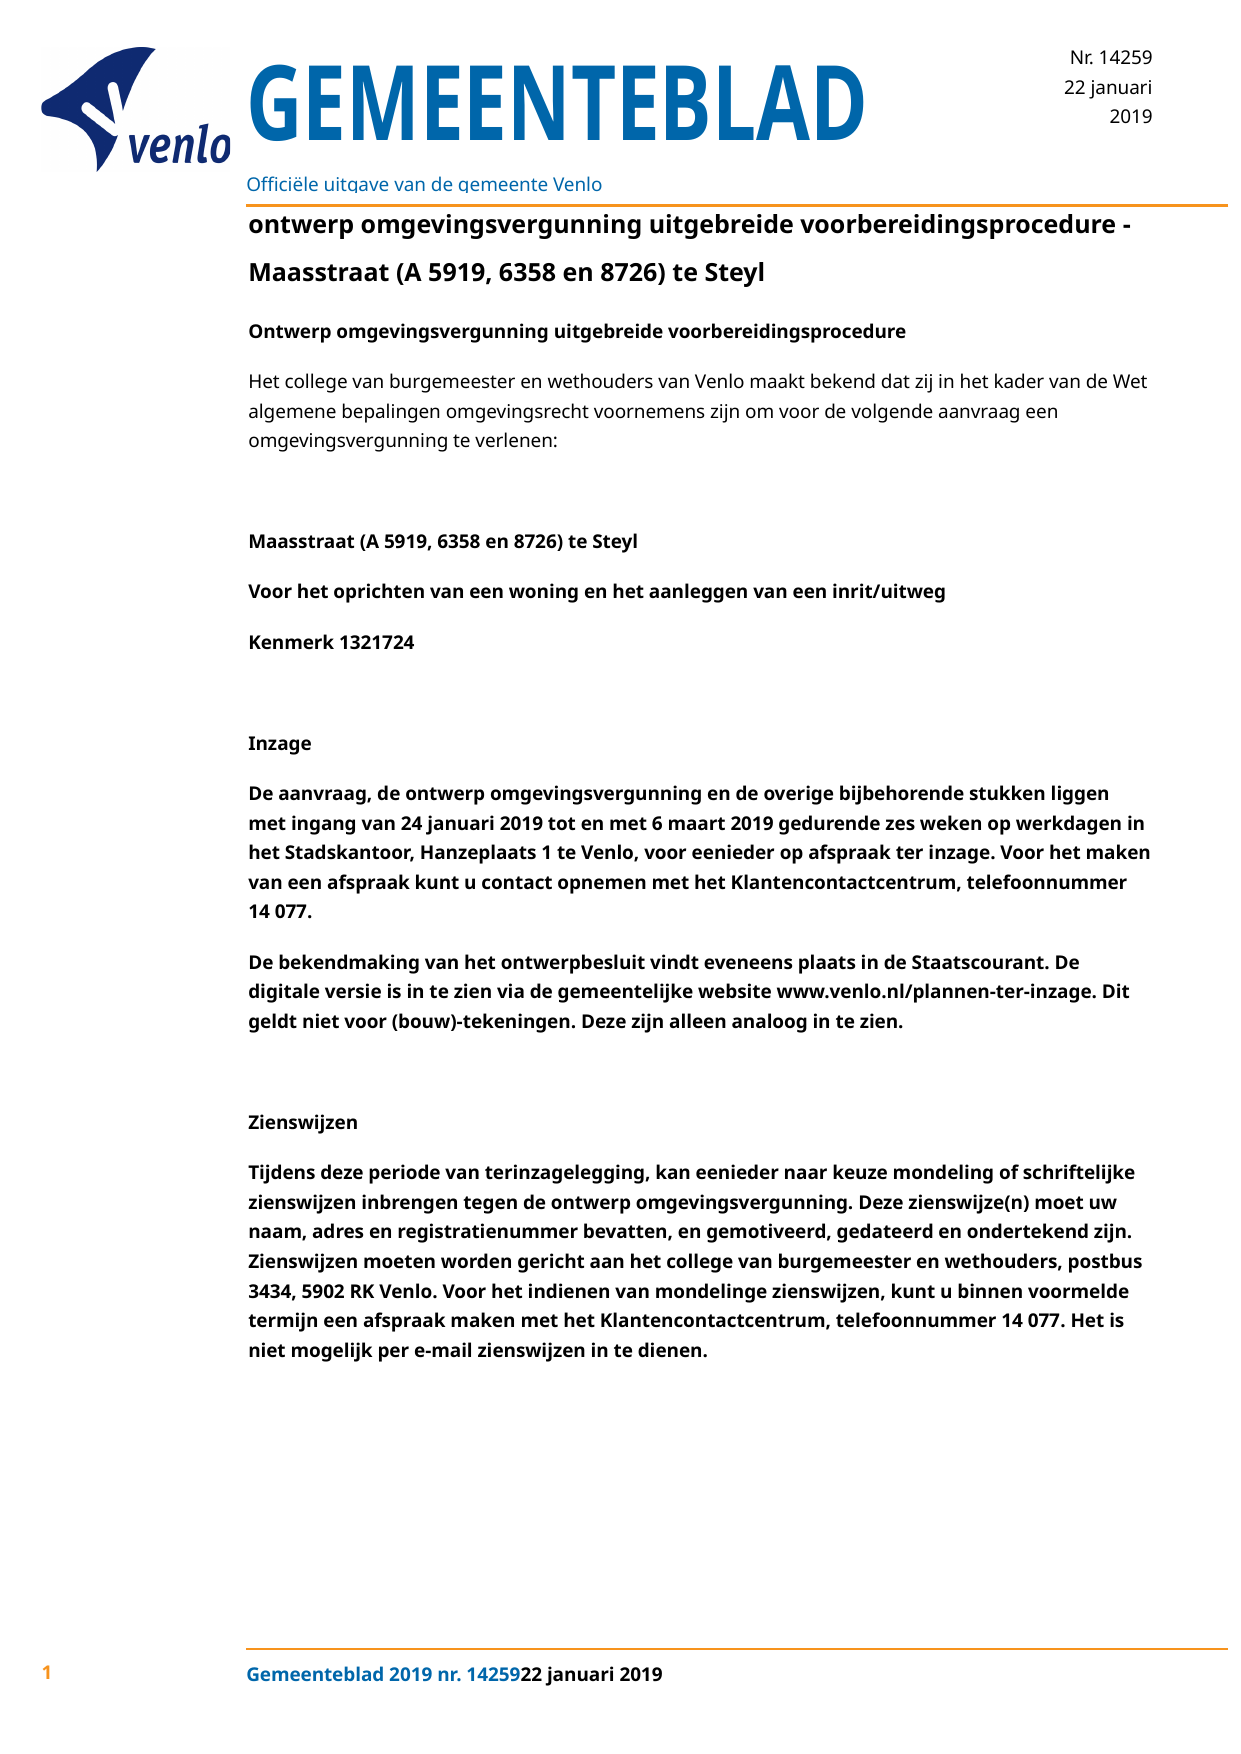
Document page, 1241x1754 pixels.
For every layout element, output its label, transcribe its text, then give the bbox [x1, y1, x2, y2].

text Maasstraat (A 5919, 6358 en 8726) te Steyl [248, 528, 1152, 554]
text De bekendmaking van het ontwerpbesluit vindt eveneens plaats in de Staatscourant. De digitale versie is in te zien via de gemeentelijke website www.venlo.nl/plannen-ter-inzage. Dit geldt niet voor (bouw)-tekeningen. Deze zijn alleen analoog in te zien. [248, 949, 1152, 1034]
text Tijdens deze periode van terinzagelegging, kan eenieder naar keuze mondeling of schriftelijke zienswijzen inbrengen tegen de ontwerp omgevingsvergunning. Deze zienswijze(n) moet uw naam, adres en registratienummer bevatten, en gemotiveerd, gedateerd en ondertekend zijn. Zienswijzen moeten worden gericht aan het college van burgemeester en wethouders, postbus 3434, 5902 RK Venlo. Voor het indienen van mondelinge zienswijzen, kunt u binnen voormelde termijn een afspraak maken met het Klantencontactcentrum, telefoonnummer 14 077. Het is niet mogelijk per e-mail zienswijzen in te dienen. [248, 1159, 1152, 1363]
text Het college van burgemeester en wethouders van Venlo maakt bekend dat zij in het kader van de Wet algemene bepalingen omgevingsrecht voornemens zijn om voor de volgende aanvraag een omgevingsvergunning te verlenen: [248, 368, 1152, 453]
picture [41, 47, 231, 172]
text Kenmerk 1321724 [248, 629, 1152, 655]
text Ontwerp omgevingsvergunning uitgebreide voorbereidingsprocedure [248, 318, 1152, 344]
text ontwerp omgevingsvergunning uitgebreide voorbereidingsprocedure - Maasstraat (A 5919, 6358 en 8726) te Steyl [248, 207, 1152, 288]
text Voor het oprichten van een woning en het aanleggen van een inrit/uitweg [248, 579, 1152, 604]
text De aanvraag, de ontwerp omgevingsvergunning en de overige bijbehorende stukken liggen met ingang van 24 januari 2019 tot en met 6 maart 2019 gedurende zes weken op werkdagen in het Stadskantoor, Hanzeplaats 1 te Venlo, voor eenieder op afspraak ter inzage. Voor het maken van een afspraak kunt u contact opnemen met het Klantencontactcentrum, telefoonnummer 14 077. [248, 780, 1152, 924]
text Inzage [248, 730, 1152, 756]
text Zienswijzen [248, 1109, 1152, 1135]
